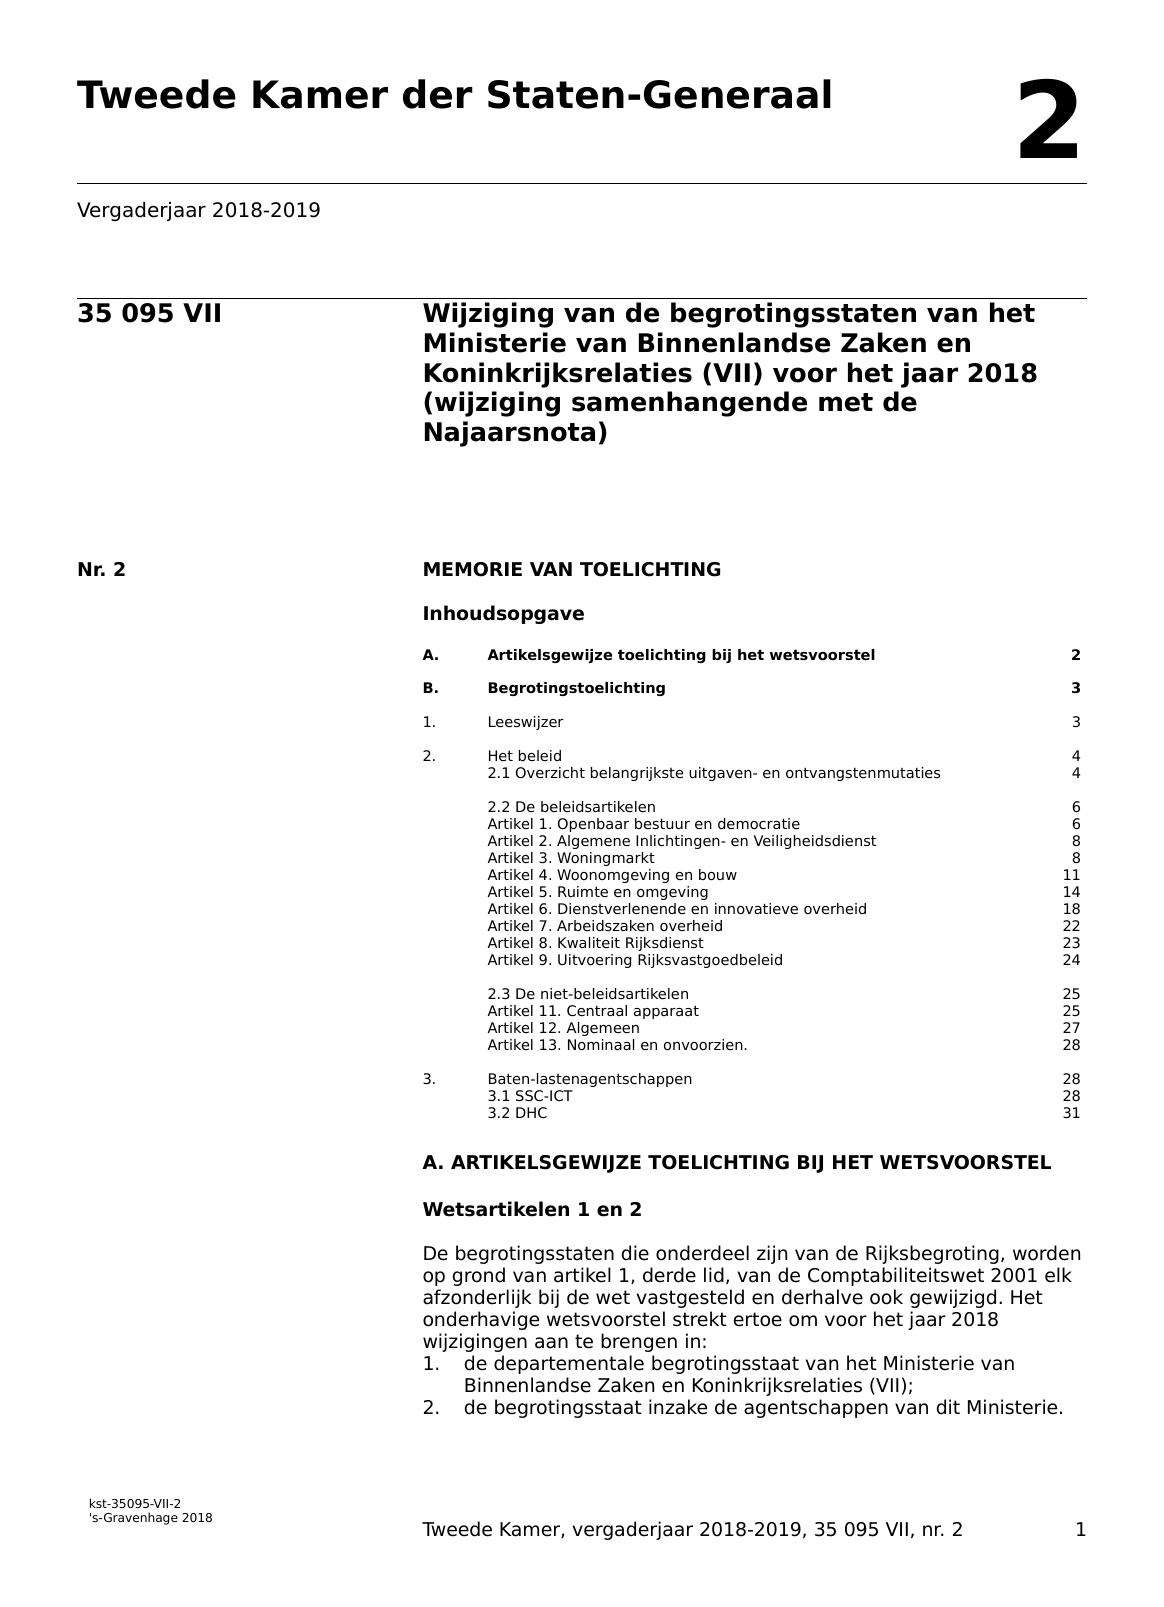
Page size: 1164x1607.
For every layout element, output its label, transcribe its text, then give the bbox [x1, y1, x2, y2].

table_cell Artikel 2. Algemene Inlichtingen- en Veiligheidsdienst [481, 833, 1013, 850]
table_cell Artikel 4. Woonomgeving en bouw [481, 867, 1013, 884]
table_cell 14 [1013, 884, 1087, 901]
table_cell [422, 1020, 481, 1037]
subtitle Nr. 2 MEMORIE VAN TOELICHTING [77, 558, 1087, 580]
table_cell 28 [1013, 1088, 1087, 1105]
text 's-Gravenhage 2018 [88, 1511, 323, 1525]
table_cell 27 [1013, 1020, 1087, 1037]
table_cell [422, 935, 481, 952]
table_cell Artikel 11. Centraal apparaat [481, 1003, 1013, 1020]
table_cell [422, 969, 481, 986]
table_cell Artikel 3. Woningmarkt [481, 850, 1013, 867]
table_header 2 [1013, 646, 1087, 663]
table_cell Artikel 6. Dienstverlenende en innovatieve overheid [481, 901, 1013, 918]
table_cell [422, 816, 481, 833]
table_cell [422, 867, 481, 884]
table_cell 3 [1013, 680, 1087, 697]
table_cell 18 [1013, 901, 1087, 918]
table_cell [481, 698, 1013, 714]
table_cell [481, 731, 1013, 748]
text De begrotingsstaten die onderdeel zijn van de Rijksbegroting, worden op grond van artikel 1, derde lid, van de Comptabiliteitswet 2001 elk afzonderlijk bij de wet vastgesteld en derhalve ook gewijzigd. Het onderhavige wetsvoorstel strekt ertoe om voor het jaar 2018 wijzigingen aan te brengen in: [422, 1243, 1087, 1353]
table_cell [422, 765, 481, 782]
table_header Tweede Kamer der Staten-Generaal [77, 59, 886, 183]
table_cell 6 [1013, 799, 1087, 816]
table_cell Artikel 12. Algemeen [481, 1020, 1013, 1037]
table_cell [1013, 698, 1087, 714]
table_cell 3.1 SSC-ICT [481, 1088, 1013, 1105]
table_cell [1013, 1054, 1087, 1071]
table_cell 2. [422, 748, 481, 765]
table_cell [481, 1054, 1013, 1071]
table_cell Begrotingstoelichting [481, 680, 1013, 697]
table_cell 8 [1013, 850, 1087, 867]
table_cell 3.2 DHC [481, 1105, 1013, 1122]
table_cell 11 [1013, 867, 1087, 884]
table_cell [481, 782, 1013, 799]
table_cell [422, 952, 481, 969]
table_cell [422, 986, 481, 1003]
table_cell 28 [1013, 1071, 1087, 1088]
text kst-35095-VII-2 [88, 1497, 323, 1511]
table_cell 2.2 De beleidsartikelen [481, 799, 1013, 816]
table_cell [422, 782, 481, 799]
subtitle Inhoudsopgave [422, 603, 1087, 624]
table_cell [1013, 731, 1087, 748]
table_cell 4 [1013, 748, 1087, 765]
table_cell [1013, 969, 1087, 986]
table_cell 28 [1013, 1037, 1087, 1054]
table_cell [481, 664, 1013, 680]
subtitle Wetsartikelen 1 en 2 [422, 1199, 1087, 1221]
table_cell Artikel 8. Kwaliteit Rijksdienst [481, 935, 1013, 952]
table_cell [422, 731, 481, 748]
table_cell Leeswijzer [481, 714, 1013, 731]
table_cell [422, 698, 481, 714]
table_cell Artikel 13. Nominaal en onvoorzien. [481, 1037, 1013, 1054]
table_cell [422, 1054, 481, 1071]
table_cell 4 [1013, 765, 1087, 782]
table_cell [1013, 782, 1087, 799]
table_cell 22 [1013, 918, 1087, 935]
table_cell 1. [422, 714, 481, 731]
subtitle A. ARTIKELSGEWIJZE TOELICHTING BIJ HET WETSVOORSTEL [422, 1152, 1087, 1174]
table_cell Artikel 1. Openbaar bestuur en democratie [481, 816, 1013, 833]
table_cell Vergaderjaar 2018-2019 [77, 184, 1087, 298]
table_cell 3 [1013, 714, 1087, 731]
table_cell [422, 884, 481, 901]
table_cell [422, 1003, 481, 1020]
table_cell [422, 833, 481, 850]
table_cell Artikel 9. Uitvoering Rijksvastgoedbeleid [481, 952, 1013, 969]
text 1. de departementale begrotingsstaat van het Ministerie van Binnenlandse Zaken en Koninkrijksrelaties (VII); [422, 1353, 1087, 1397]
text 2. de begrotingsstaat inzake de agentschappen van dit Ministerie. [422, 1397, 1087, 1419]
table_header 2 [886, 59, 1087, 183]
table_cell [422, 918, 481, 935]
table_cell [422, 1088, 481, 1105]
table_cell [1013, 664, 1087, 680]
table_header A. [422, 646, 481, 663]
table_cell Artikel 7. Arbeidszaken overheid [481, 918, 1013, 935]
table_cell 25 [1013, 986, 1087, 1003]
table_cell Baten-lastenagentschappen [481, 1071, 1013, 1088]
table_cell [422, 1037, 481, 1054]
table_cell Artikel 5. Ruimte en omgeving [481, 884, 1013, 901]
table_cell [422, 901, 481, 918]
table_cell 2.3 De niet-beleidsartikelen [481, 986, 1013, 1003]
table_cell [481, 969, 1013, 986]
table_cell [422, 664, 481, 680]
table_cell [422, 850, 481, 867]
table_cell 8 [1013, 833, 1087, 850]
table_cell 23 [1013, 935, 1087, 952]
table_cell 3. [422, 1071, 481, 1088]
table_cell 24 [1013, 952, 1087, 969]
subtitle 35 095 VII Wijziging van de begrotingsstaten van het Ministerie van Binnenlandse Zaken en Koninkrijksrelaties (VII) voor het jaar 2018 (wijziging samenhangende met de Najaarsnota) [77, 299, 1087, 447]
table_cell 6 [1013, 816, 1087, 833]
table_cell 31 [1013, 1105, 1087, 1122]
table_cell 2.1 Overzicht belangrijkste uitgaven- en ontvangstenmutaties [481, 765, 1013, 782]
table_header Artikelsgewijze toelichting bij het wetsvoorstel [481, 646, 1013, 663]
table_cell [422, 1105, 481, 1122]
table_cell [422, 799, 481, 816]
table_cell Het beleid [481, 748, 1013, 765]
table_cell B. [422, 680, 481, 697]
table_cell 25 [1013, 1003, 1087, 1020]
